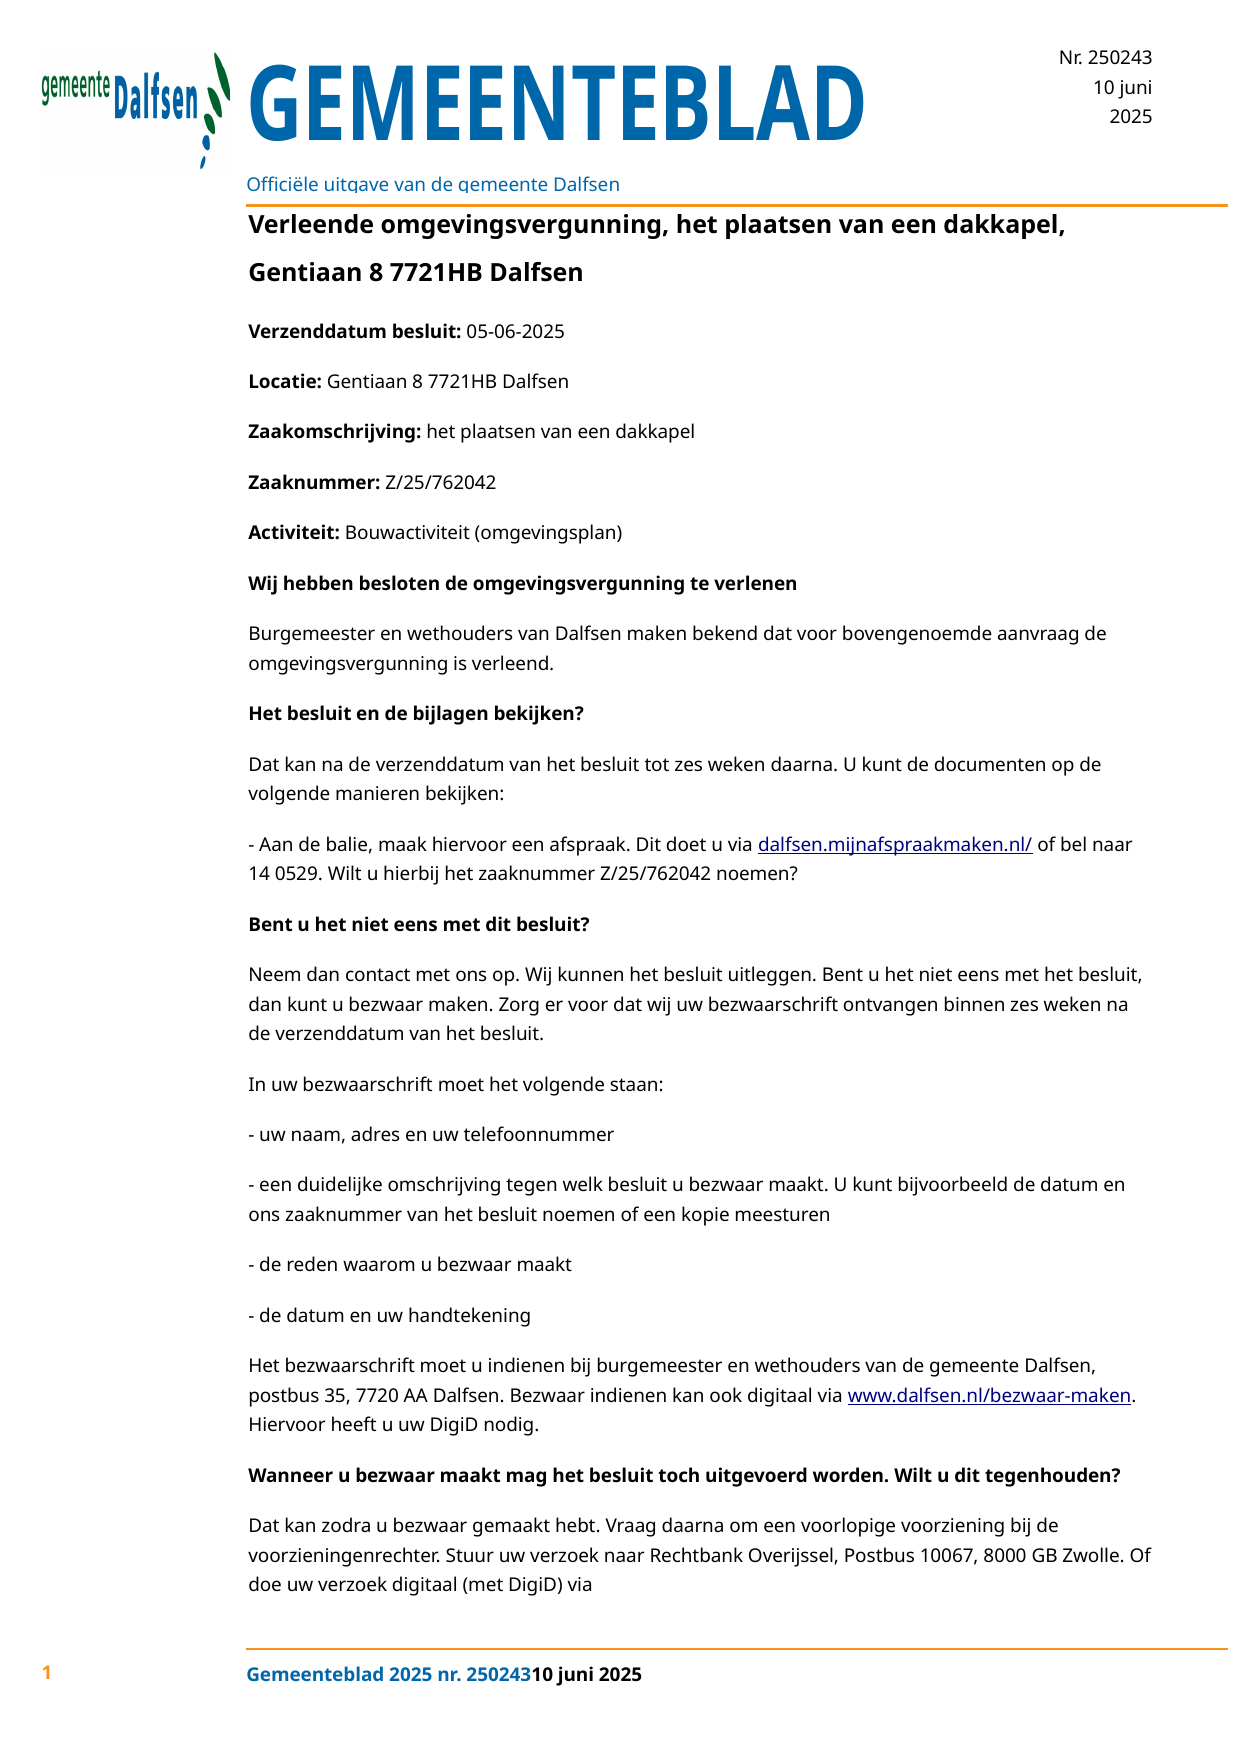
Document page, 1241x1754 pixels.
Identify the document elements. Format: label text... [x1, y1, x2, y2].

text - de reden waarom u bezwaar maakt [248, 1252, 1152, 1277]
text Activiteit: Bouwactiviteit (omgevingsplan) [248, 519, 1152, 545]
text Zaakomschrijving: het plaatsen van een dakkapel [248, 419, 1152, 444]
text Wij hebben besloten de omgevingsvergunning te verlenen [248, 570, 1152, 596]
text - de datum en uw handtekening [248, 1302, 1152, 1328]
text Bent u het niet eens met dit besluit? [248, 911, 1152, 937]
text - uw naam, adres en uw telefoonnummer [248, 1121, 1152, 1147]
text Neem dan contact met ons op. Wij kunnen het besluit uitleggen. Bent u het niet eens met het besluit, dan kunt u bezwaar maken. Zorg er voor dat wij uw bezwaarschrift ontvangen binnen zes weken na de verzenddatum van het besluit. [248, 961, 1152, 1046]
text Zaaknummer: Z/25/762042 [248, 469, 1152, 495]
text In uw bezwaarschrift moet het volgende staan: [248, 1071, 1152, 1097]
text Wanneer u bezwaar maakt mag het besluit toch uitgevoerd worden. Wilt u dit tegenhouden? [248, 1462, 1152, 1488]
text - een duidelijke omschrijving tegen welk besluit u bezwaar maakt. U kunt bijvoorbeeld de datum en ons zaaknummer van het besluit noemen of een kopie meesturen [248, 1172, 1152, 1227]
picture [41, 47, 231, 172]
text Dat kan zodra u bezwaar gemaakt hebt. Vraag daarna om een voorlopige voorziening bij de voorzieningenrechter. Stuur uw verzoek naar Rechtbank Overijssel, Postbus 10067, 8000 GB Zwolle. Of doe uw verzoek digitaal (met DigiD) via [248, 1512, 1152, 1597]
text Verleende omgevingsvergunning, het plaatsen van een dakkapel, Gentiaan 8 7721HB Dalfsen [248, 207, 1152, 288]
text Dat kan na de verzenddatum van het besluit tot zes weken daarna. U kunt de documenten op de volgende manieren bekijken: [248, 751, 1152, 806]
text Burgemeester en wethouders van Dalfsen maken bekend dat voor bovengenoemde aanvraag de omgevingsvergunning is verleend. [248, 620, 1152, 676]
text Het bezwaarschrift moet u indienen bij burgemeester en wethouders van de gemeente Dalfsen, postbus 35, 7720 AA Dalfsen. Bezwaar indienen kan ook digitaal via www.dalfsen.nl/bezwaar-maken. Hiervoor heeft u uw DigiD nodig. [248, 1352, 1152, 1437]
text Het besluit en de bijlagen bekijken? [248, 700, 1152, 726]
text Verzenddatum besluit: 05-06-2025 [248, 318, 1152, 344]
text - Aan de balie, maak hiervoor een afspraak. Dit doet u via dalfsen.mijnafspraakmaken.nl/ of bel naar 14 0529. Wilt u hierbij het zaaknummer Z/25/762042 noemen? [248, 831, 1152, 886]
text Locatie: Gentiaan 8 7721HB Dalfsen [248, 368, 1152, 394]
